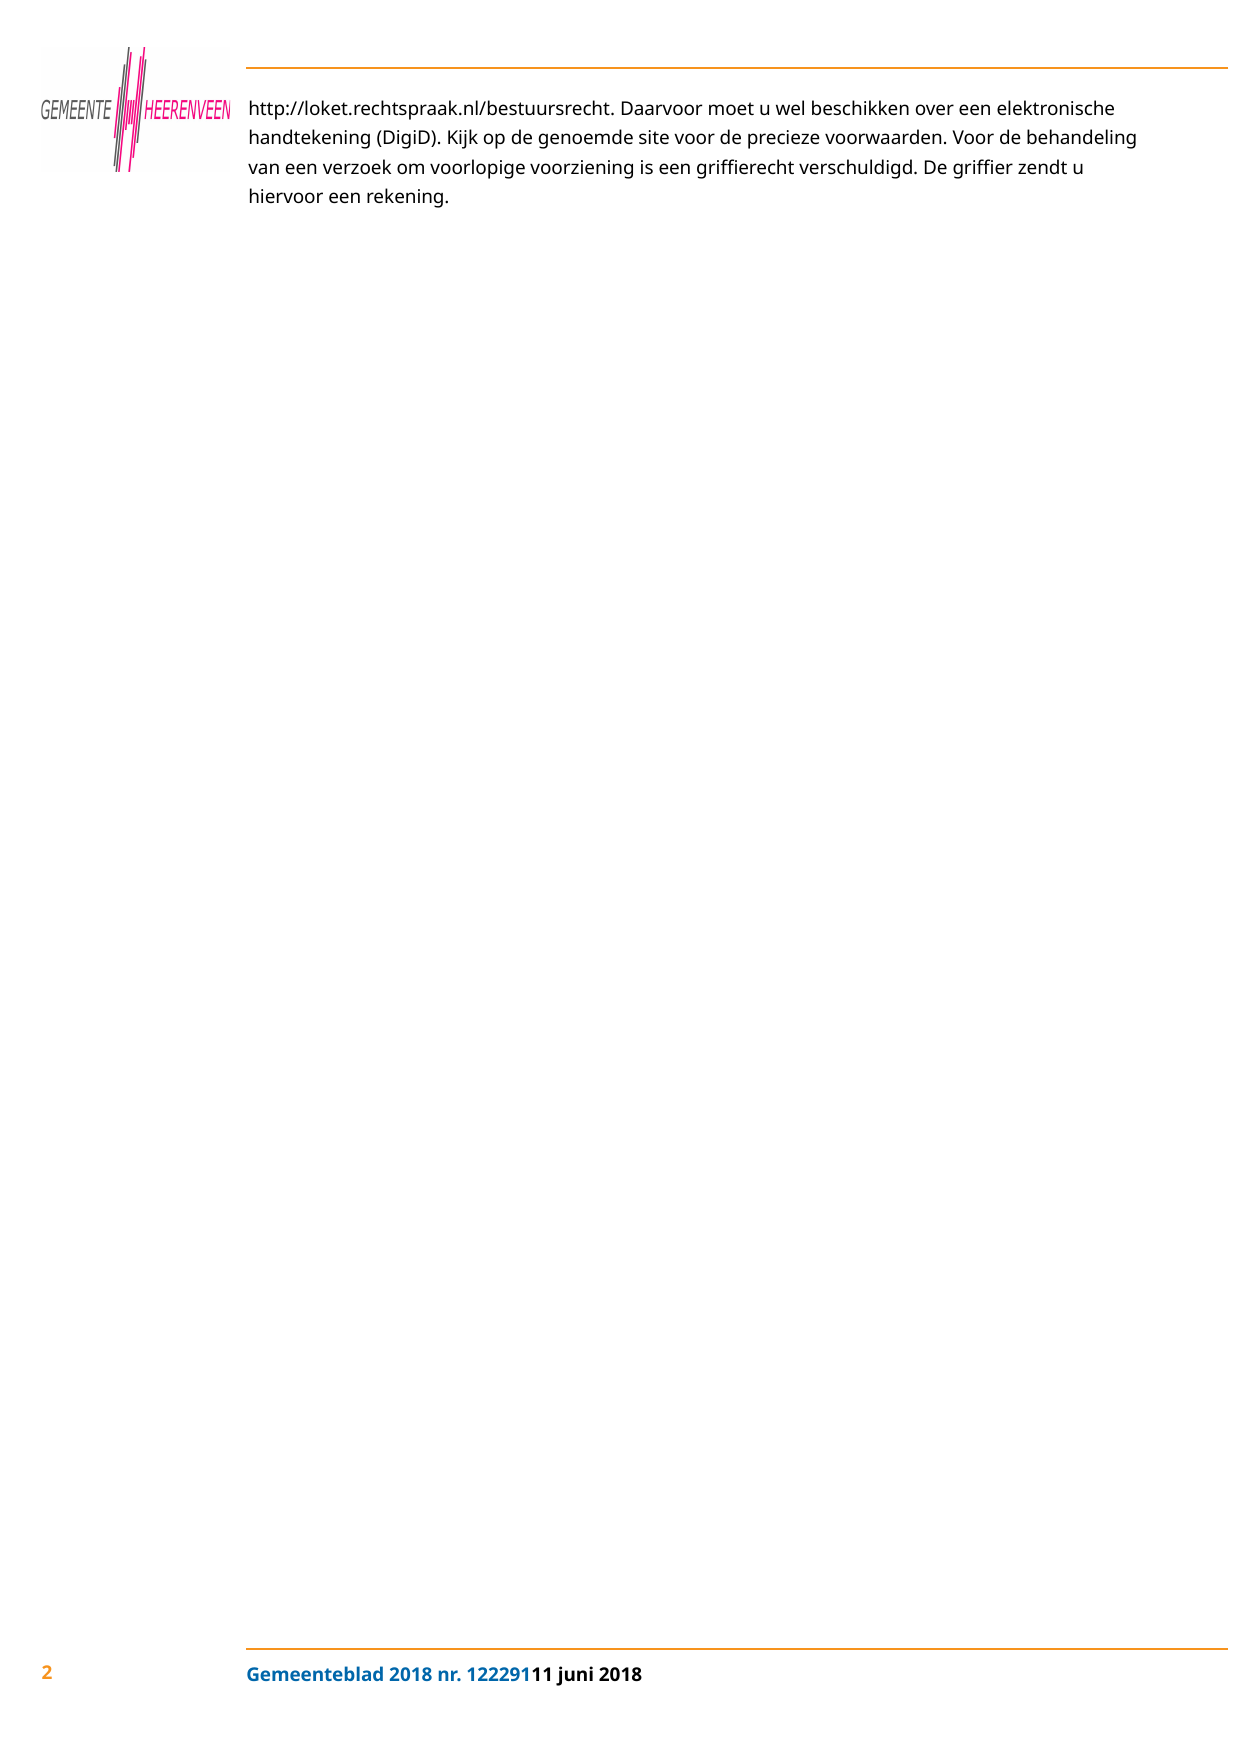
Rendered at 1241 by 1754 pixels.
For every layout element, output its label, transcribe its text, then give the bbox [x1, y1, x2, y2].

text http://loket.rechtspraak.nl/bestuursrecht. Daarvoor moet u wel beschikken over een elektronische handtekening (DigiD). Kijk op de genoemde site voor de precieze voorwaarden. Voor de behandeling van een verzoek om voorlopige voorziening is een griffierecht verschuldigd. De griffier zendt u hiervoor een rekening. [248, 95, 1152, 209]
picture [41, 47, 231, 172]
